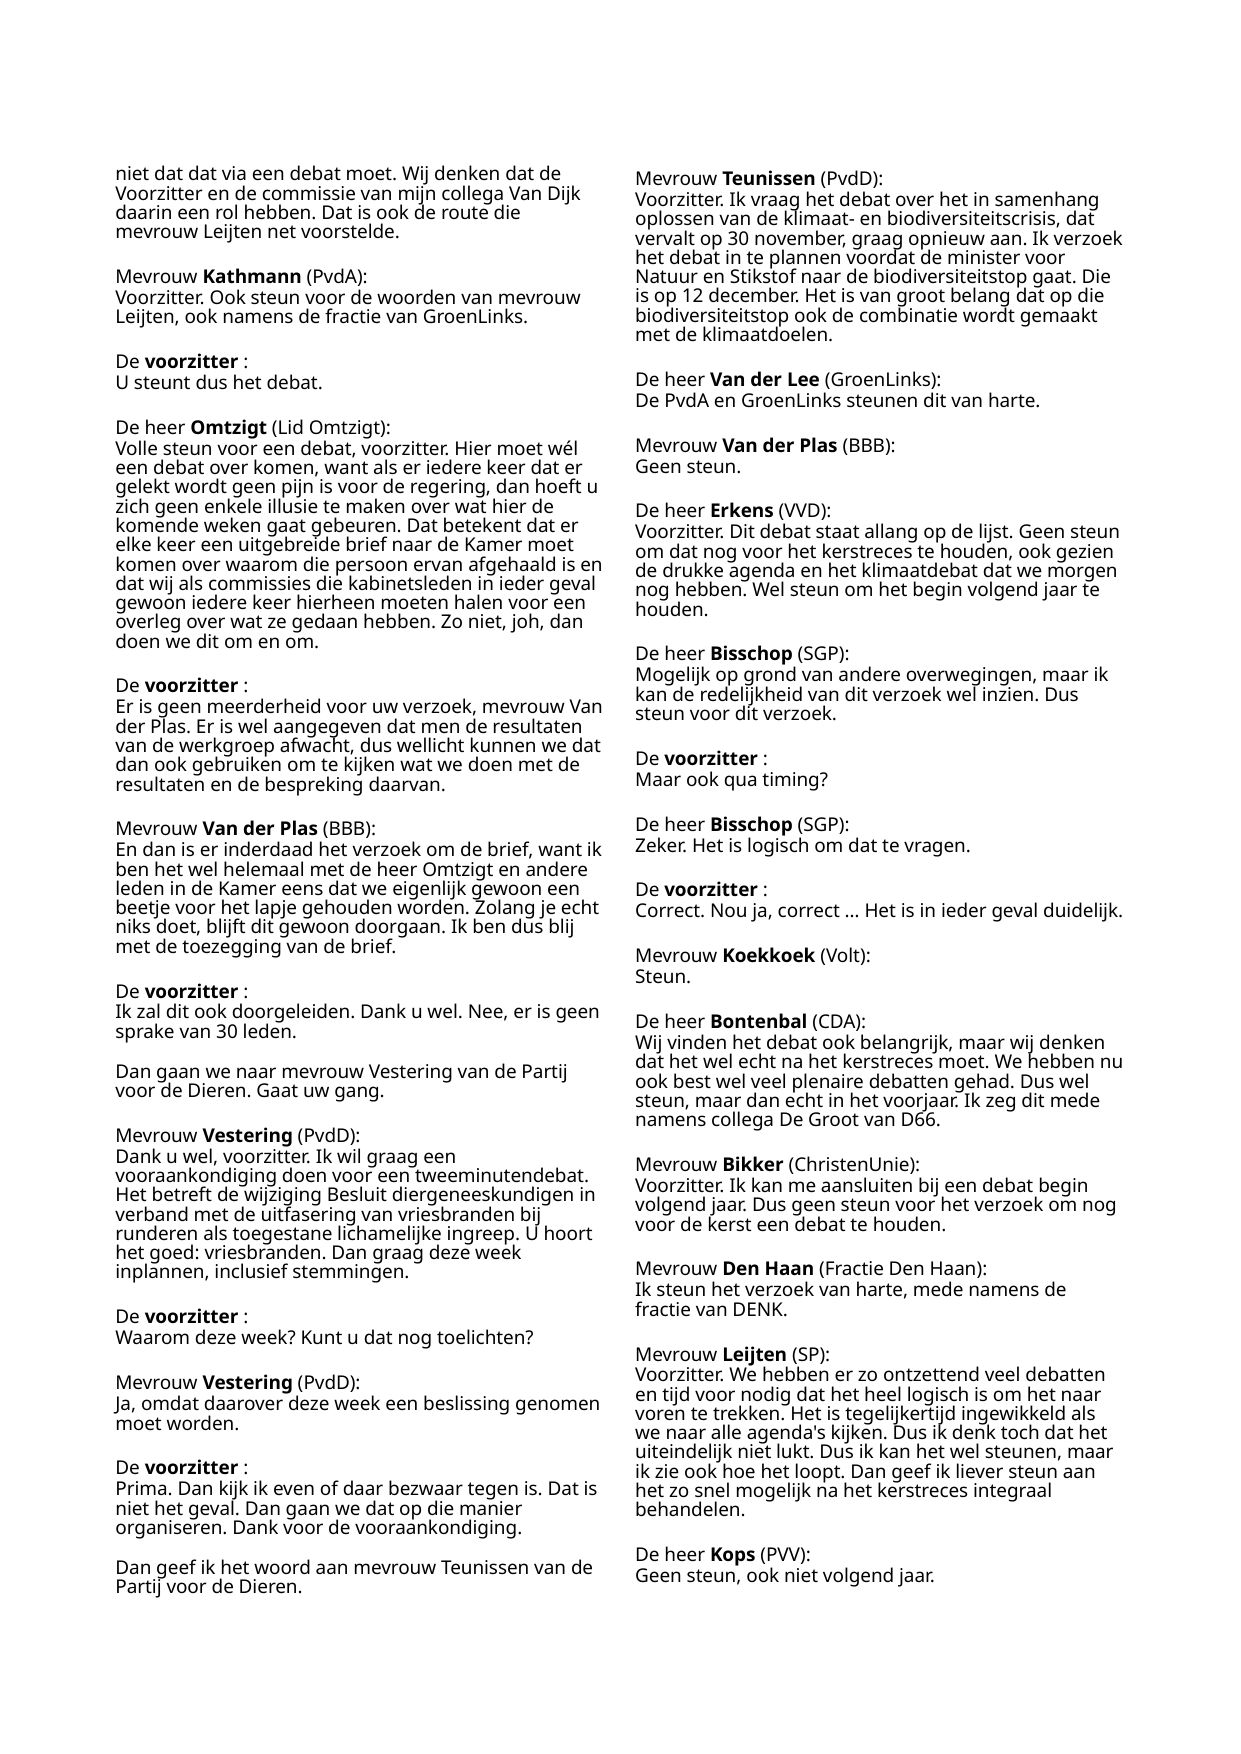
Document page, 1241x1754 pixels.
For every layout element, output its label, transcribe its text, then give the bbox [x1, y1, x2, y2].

text Mevrouw Leijten (SP): [635, 1341, 1125, 1366]
text Maar ook qua timing? [635, 771, 1125, 790]
text Volle steun voor een debat, voorzitter. Hier moet wél een debat over komen, want als er iedere keer dat er gelekt wordt geen pijn is voor de regering, dan hoeft u zich geen enkele illusie te maken over wat hier de komende weken gaat gebeuren. Dat betekent dat er elke keer een uitgebreide brief naar de Kamer moet komen over waarom die persoon ervan afgehaald is en dat wij als commissies die kabinetsleden in ieder geval gewoon iedere keer hierheen moeten halen voor een overleg over wat ze gedaan hebben. Zo niet, joh, dan doen we dit om en om. [115, 440, 605, 652]
text Mevrouw Den Haan (Fractie Den Haan): [635, 1256, 1125, 1281]
text De voorzitter : [115, 1304, 605, 1329]
text Voorzitter. Ook steun voor de woorden van mevrouw Leijten, ook namens de fractie van GroenLinks. [115, 289, 605, 327]
text Steun. [635, 968, 1125, 987]
text De heer Bontenbal (CDA): [635, 1008, 1125, 1034]
text En dan is er inderdaad het verzoek om de brief, want ik ben het wel helemaal met de heer Omtzigt en andere leden in de Kamer eens dat we eigenlijk gewoon een beetje voor het lapje gehouden worden. Zolang je echt niks doet, blijft dit gewoon doorgaan. Ik ben dus blij met de toezegging van de brief. [115, 841, 605, 957]
text niet dat dat via een debat moet. Wij denken dat de Voorzitter en de commissie van mijn collega Van Dijk daarin een rol hebben. Dat is ook de route die mevrouw Leijten net voorstelde. [115, 165, 605, 242]
text Geen steun, ook niet volgend jaar. [635, 1567, 1125, 1586]
text Zeker. Het is logisch om dat te vragen. [635, 837, 1125, 856]
text Ik steun het verzoek van harte, mede namens de fractie van DENK. [635, 1281, 1125, 1320]
text Mevrouw Teunissen (PvdD): [635, 165, 1125, 191]
text De heer Kops (PVV): [635, 1541, 1125, 1567]
text De heer Omtzigt (Lid Omtzigt): [115, 414, 605, 440]
text De voorzitter : [635, 745, 1125, 771]
text Mevrouw Van der Plas (BBB): [635, 432, 1125, 458]
text Voorzitter. Ik vraag het debat over het in samenhang oplossen van de klimaat- en biodiversiteitscrisis, dat vervalt op 30 november, graag opnieuw aan. Ik verzoek het debat in te plannen voordat de minister voor Natuur en Stikstof naar de biodiversiteitstop gaat. Die is op 12 december. Het is van groot belang dat op die biodiversiteitstop ook de combinatie wordt gemaakt met de klimaatdoelen. [635, 191, 1125, 345]
text Mevrouw Vestering (PvdD): [115, 1369, 605, 1395]
text De PvdA en GroenLinks steunen dit van harte. [635, 392, 1125, 411]
text De heer Bisschop (SGP): [635, 811, 1125, 837]
text Waarom deze week? Kunt u dat nog toelichten? [115, 1329, 605, 1349]
text Mevrouw Kathmann (PvdA): [115, 263, 605, 289]
text De voorzitter : [115, 673, 605, 698]
text Mevrouw Koekkoek (Volt): [635, 942, 1125, 968]
text Er is geen meerderheid voor uw verzoek, mevrouw Van der Plas. Er is wel aangegeven dat men de resultaten van de werkgroep afwacht, dus wellicht kunnen we dat dan ook gebruiken om te kijken wat we doen met de resultaten en de bespreking daarvan. [115, 698, 605, 795]
text De heer Van der Lee (GroenLinks): [635, 366, 1125, 392]
text Wij vinden het debat ook belangrijk, maar wij denken dat het wel echt na het kerstreces moet. We hebben nu ook best wel veel plenaire debatten gehad. Dus wel steun, maar dan echt in het voorjaar. Ik zeg dit mede namens collega De Groot van D66. [635, 1034, 1125, 1130]
text Voorzitter. We hebben er zo ontzettend veel debatten en tijd voor nodig dat het heel logisch is om het naar voren te trekken. Het is tegelijkertijd ingewikkeld als we naar alle agenda's kijken. Dus ik denk toch dat het uiteindelijk niet lukt. Dus ik kan het wel steunen, maar ik zie ook hoe het loopt. Dan geef ik liever steun aan het zo snel mogelijk na het kerstreces integraal behandelen. [635, 1366, 1125, 1521]
text De voorzitter : [115, 348, 605, 374]
text De voorzitter : [635, 877, 1125, 902]
text Ja, omdat daarover deze week een beslissing genomen moet worden. [115, 1395, 605, 1434]
text Dan geef ik het woord aan mevrouw Teunissen van de Partij voor de Dieren. [115, 1559, 605, 1597]
text Prima. Dan kijk ik even of daar bezwaar tegen is. Dat is niet het geval. Dan gaan we dat op die manier organiseren. Dank voor de vooraankondiging. [115, 1480, 605, 1538]
text Mevrouw Vestering (PvdD): [115, 1122, 605, 1148]
text Voorzitter. Dit debat staat allang op de lijst. Geen steun om dat nog voor het kerstreces te houden, ook gezien de drukke agenda en het klimaatdebat dat we morgen nog hebben. Wel steun om het begin volgend jaar te houden. [635, 523, 1125, 620]
text De voorzitter : [115, 978, 605, 1003]
text Ik zal dit ook doorgeleiden. Dank u wel. Nee, er is geen sprake van 30 leden. [115, 1003, 605, 1042]
text De voorzitter : [115, 1454, 605, 1480]
text Mevrouw Van der Plas (BBB): [115, 816, 605, 841]
text U steunt dus het debat. [115, 374, 605, 393]
text Correct. Nou ja, correct … Het is in ieder geval duidelijk. [635, 902, 1125, 922]
text Dank u wel, voorzitter. Ik wil graag een vooraankondiging doen voor een tweeminutendebat. Het betreft de wijziging Besluit diergeneeskundigen in verband met de uitfasering van vriesbranden bij runderen als toegestane lichamelijke ingreep. U hoort het goed: vriesbranden. Dan graag deze week inplannen, inclusief stemmingen. [115, 1148, 605, 1283]
text Dan gaan we naar mevrouw Vestering van de Partij voor de Dieren. Gaat uw gang. [115, 1063, 605, 1101]
text Mogelijk op grond van andere overwegingen, maar ik kan de redelijkheid van dit verzoek wel inzien. Dus steun voor dit verzoek. [635, 666, 1125, 724]
text De heer Erkens (VVD): [635, 498, 1125, 523]
text De heer Bisschop (SGP): [635, 641, 1125, 666]
text Voorzitter. Ik kan me aansluiten bij een debat begin volgend jaar. Dus geen steun voor het verzoek om nog voor de kerst een debat te houden. [635, 1177, 1125, 1235]
text Mevrouw Bikker (ChristenUnie): [635, 1151, 1125, 1177]
text Geen steun. [635, 458, 1125, 477]
